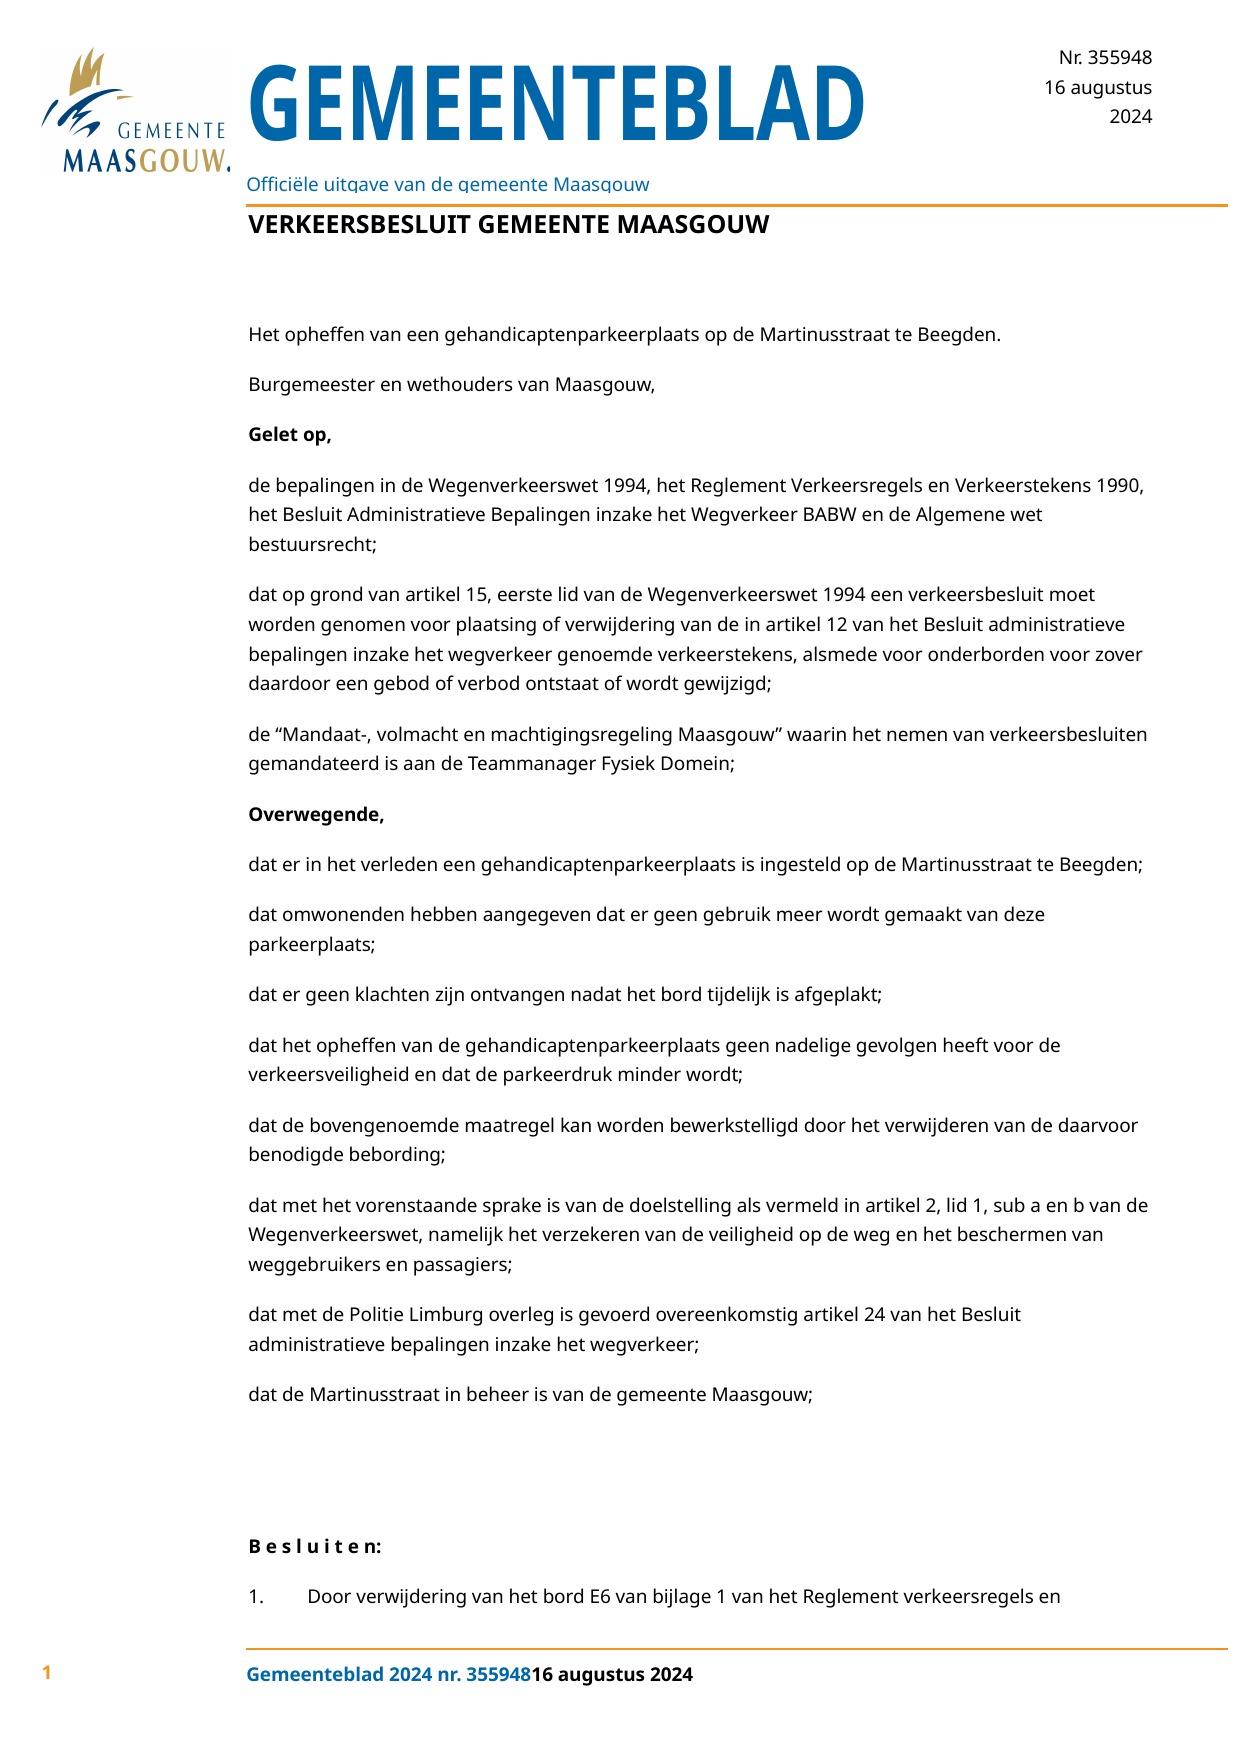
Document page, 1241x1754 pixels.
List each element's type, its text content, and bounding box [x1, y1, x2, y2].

text de bepalingen in de Wegenverkeerswet 1994, het Reglement Verkeersregels en Verkeerstekens 1990, het Besluit Administratieve Bepalingen inzake het Wegverkeer BABW en de Algemene wet bestuursrecht; [248, 472, 1152, 557]
text B e s l u i t e n: [248, 1533, 1152, 1558]
text dat het opheffen van de gehandicaptenparkeerplaats geen nadelige gevolgen heeft voor de verkeersveiligheid en dat de parkeerdruk minder wordt; [248, 1032, 1152, 1087]
text dat omwonenden hebben aangegeven dat er geen gebruik meer wordt gemaakt van deze parkeerplaats; [248, 902, 1152, 957]
text de “Mandaat-, volmacht en machtigingsregeling Maasgouw” waarin het nemen van verkeersbesluiten gemandateerd is aan de Teammanager Fysiek Domein; [248, 721, 1152, 776]
text Het opheffen van een gehandicaptenparkeerplaats op de Martinusstraat te Beegden. [248, 321, 1152, 346]
text Gelet op, [248, 422, 1152, 447]
text dat met het vorenstaande sprake is van de doelstelling als vermeld in artikel 2, lid 1, sub a en b van de Wegenverkeerswet, namelijk het verzekeren van de veiligheid op de weg en het beschermen van weggebruikers en passagiers; [248, 1192, 1152, 1277]
text dat er geen klachten zijn ontvangen nadat het bord tijdelijk is afgeplakt; [248, 982, 1152, 1007]
text dat met de Politie Limburg overleg is gevoerd overeenkomstig artikel 24 van het Besluit administratieve bepalingen inzake het wegverkeer; [248, 1302, 1152, 1357]
list Door verwijdering van het bord E6 van bijlage 1 van het Reglement verkeersregels en [248, 1583, 1152, 1609]
text dat de bovengenoemde maatregel kan worden bewerkstelligd door het verwijderen van de daarvoor benodigde bebording; [248, 1112, 1152, 1167]
text Overwegende, [248, 801, 1152, 826]
text dat op grond van artikel 15, eerste lid van de Wegenverkeerswet 1994 een verkeersbesluit moet worden genomen voor plaatsing of verwijdering van de in artikel 12 van het Besluit administratieve bepalingen inzake het wegverkeer genoemde verkeerstekens, alsmede voor onderborden voor zover daardoor een gebod of verbod ontstaat of wordt gewijzigd; [248, 582, 1152, 696]
text VERKEERSBESLUIT GEMEENTE MAASGOUW [248, 207, 1152, 241]
text dat de Martinusstraat in beheer is van de gemeente Maasgouw; [248, 1382, 1152, 1407]
text dat er in het verleden een gehandicaptenparkeerplaats is ingesteld op de Martinusstraat te Beegden; [248, 851, 1152, 877]
text Burgemeester en wethouders van Maasgouw, [248, 371, 1152, 397]
picture [41, 47, 231, 172]
